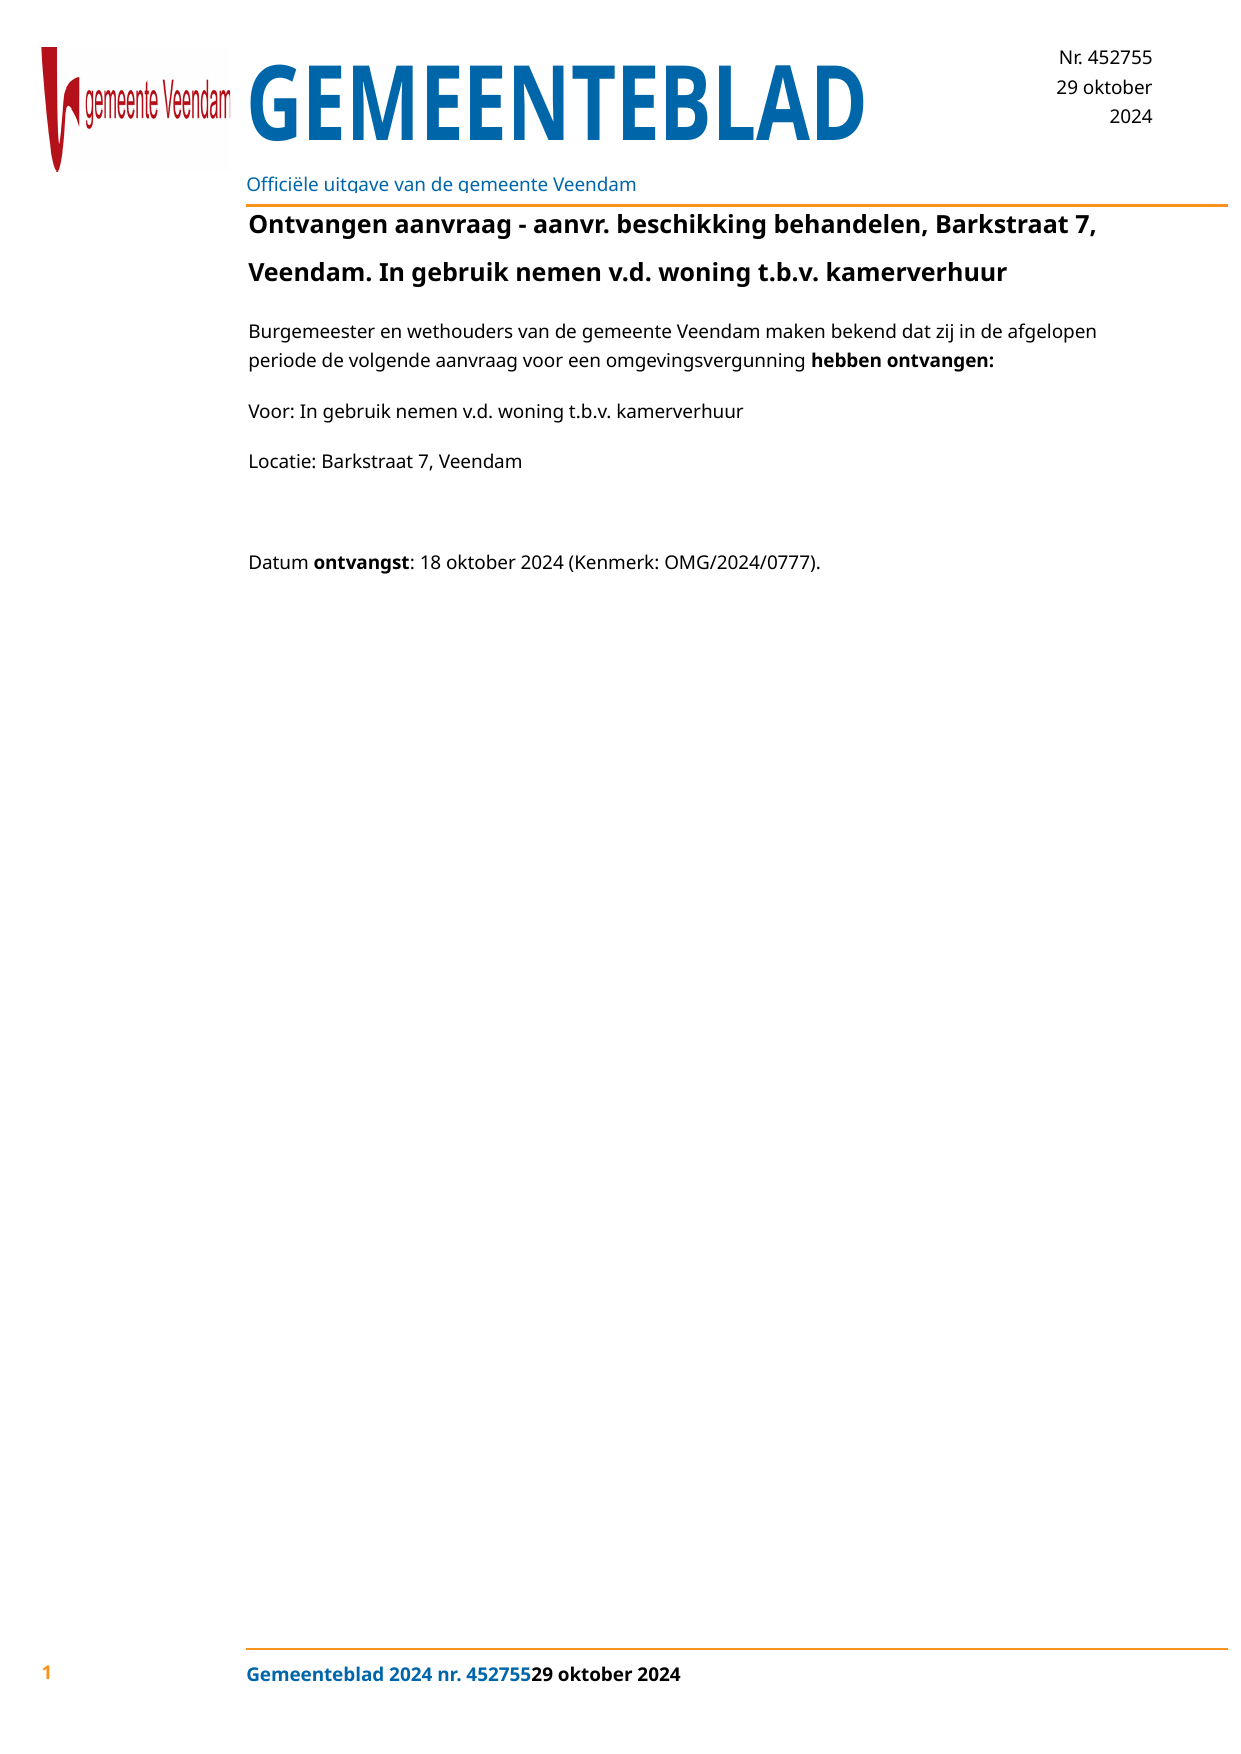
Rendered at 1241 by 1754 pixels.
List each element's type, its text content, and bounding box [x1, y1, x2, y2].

text Ontvangen aanvraag - aanvr. beschikking behandelen, Barkstraat 7, Veendam. In gebruik nemen v.d. woning t.b.v. kamerverhuur [248, 207, 1152, 288]
text Datum ontvangst: 18 oktober 2024 (Kenmerk: OMG/2024/0777). [248, 549, 1152, 575]
text Voor: In gebruik nemen v.d. woning t.b.v. kamerverhuur [248, 398, 1152, 424]
text Locatie: Barkstraat 7, Veendam [248, 448, 1152, 474]
text Burgemeester en wethouders van de gemeente Veendam maken bekend dat zij in de afgelopen periode de volgende aanvraag voor een omgevingsvergunning hebben ontvangen: [248, 318, 1152, 373]
picture [41, 47, 231, 172]
